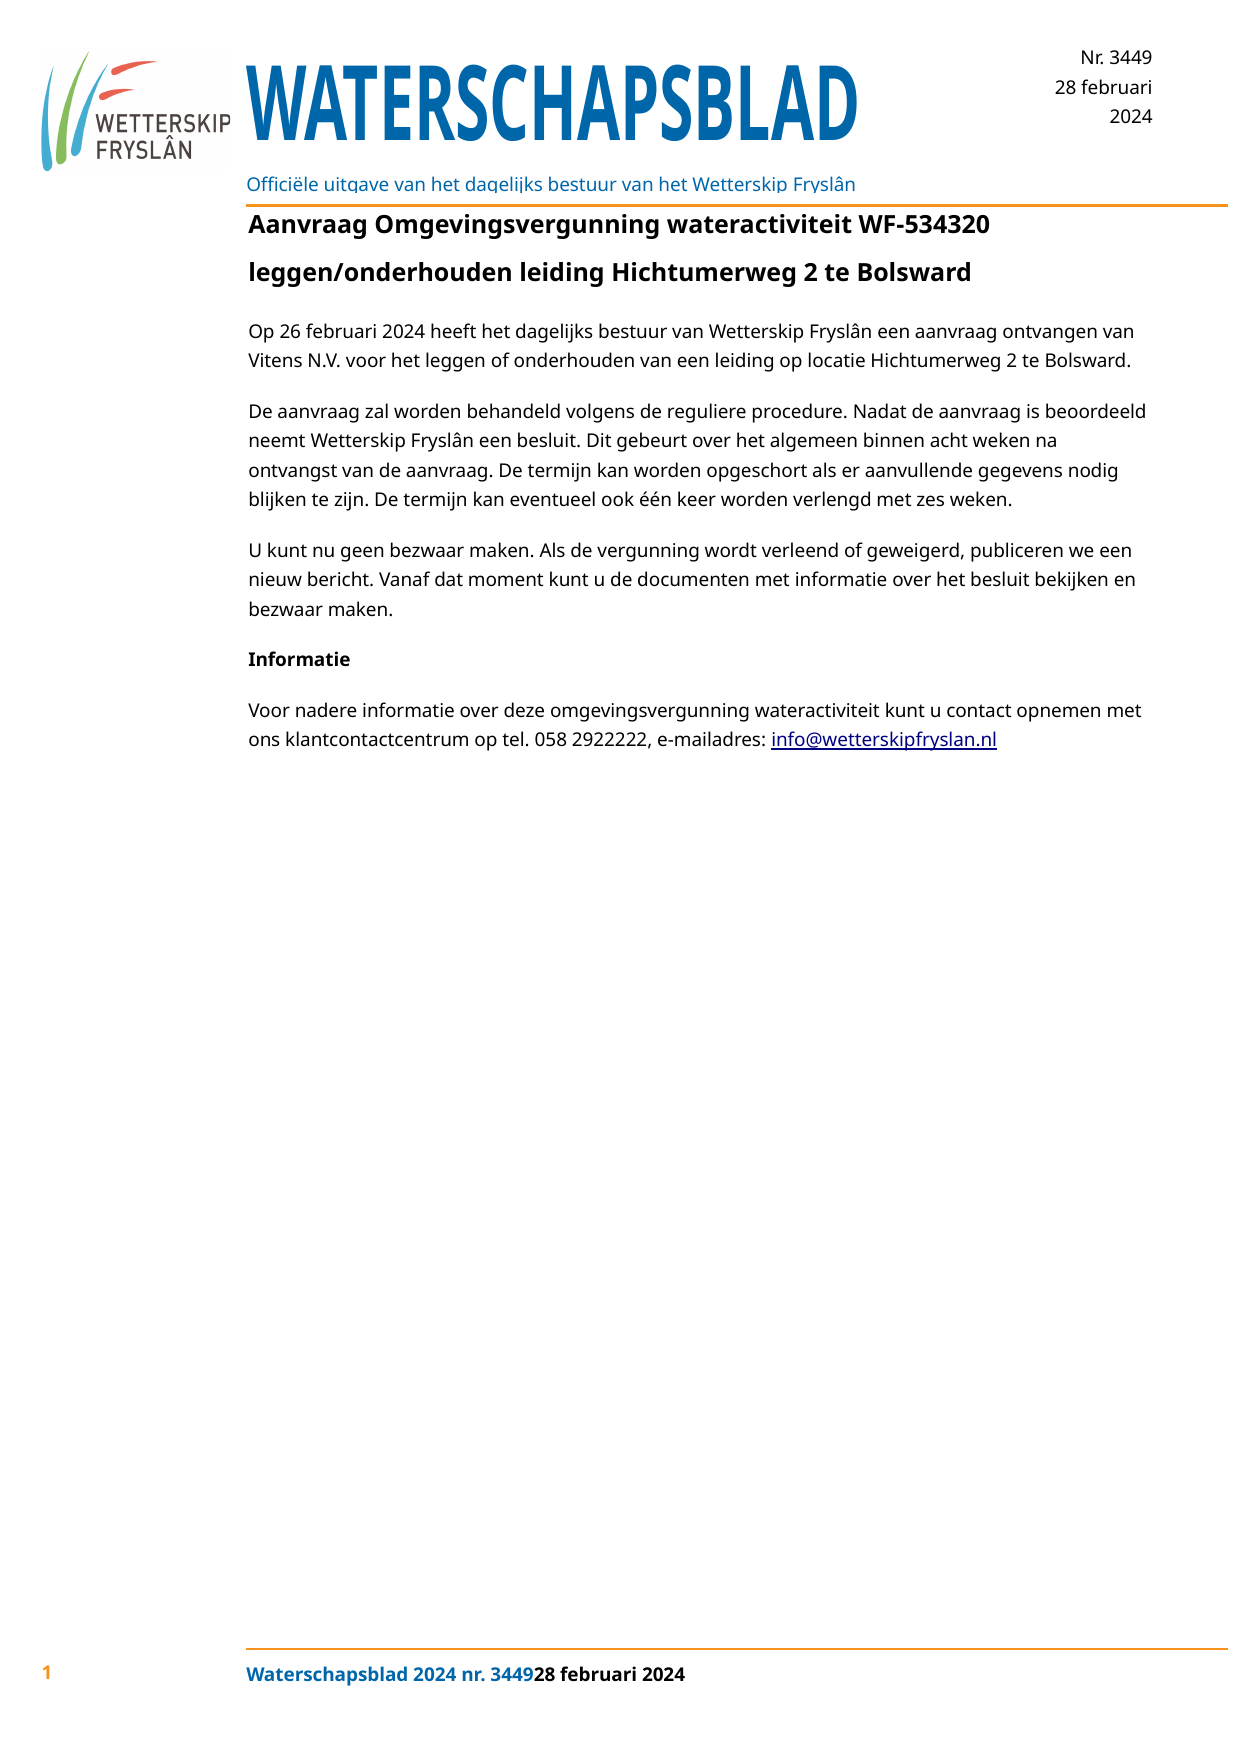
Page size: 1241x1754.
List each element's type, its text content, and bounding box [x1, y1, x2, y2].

text Informatie [248, 647, 1152, 672]
text De aanvraag zal worden behandeld volgens de reguliere procedure. Nadat de aanvraag is beoordeeld neemt Wetterskip Fryslân een besluit. Dit gebeurt over het algemeen binnen acht weken na ontvangst van de aanvraag. De termijn kan worden opgeschort als er aanvullende gegevens nodig blijken te zijn. De termijn kan eventueel ook één keer worden verlengd met zes weken. [248, 398, 1152, 512]
text Voor nadere informatie over deze omgevingsvergunning wateractiviteit kunt u contact opnemen met ons klantcontactcentrum op tel. 058 2922222, e-mailadres: info@wetterskipfryslan.nl [248, 697, 1152, 752]
picture [41, 47, 231, 172]
text Aanvraag Omgevingsvergunning wateractiviteit WF-534320 leggen/onderhouden leiding Hichtumerweg 2 te Bolsward [248, 207, 1152, 288]
text Op 26 februari 2024 heeft het dagelijks bestuur van Wetterskip Fryslân een aanvraag ontvangen van Vitens N.V. voor het leggen of onderhouden van een leiding op locatie Hichtumerweg 2 te Bolsward. [248, 318, 1152, 373]
text U kunt nu geen bezwaar maken. Als de vergunning wordt verleend of geweigerd, publiceren we een nieuw bericht. Vanaf dat moment kunt u de documenten met informatie over het besluit bekijken en bezwaar maken. [248, 537, 1152, 622]
